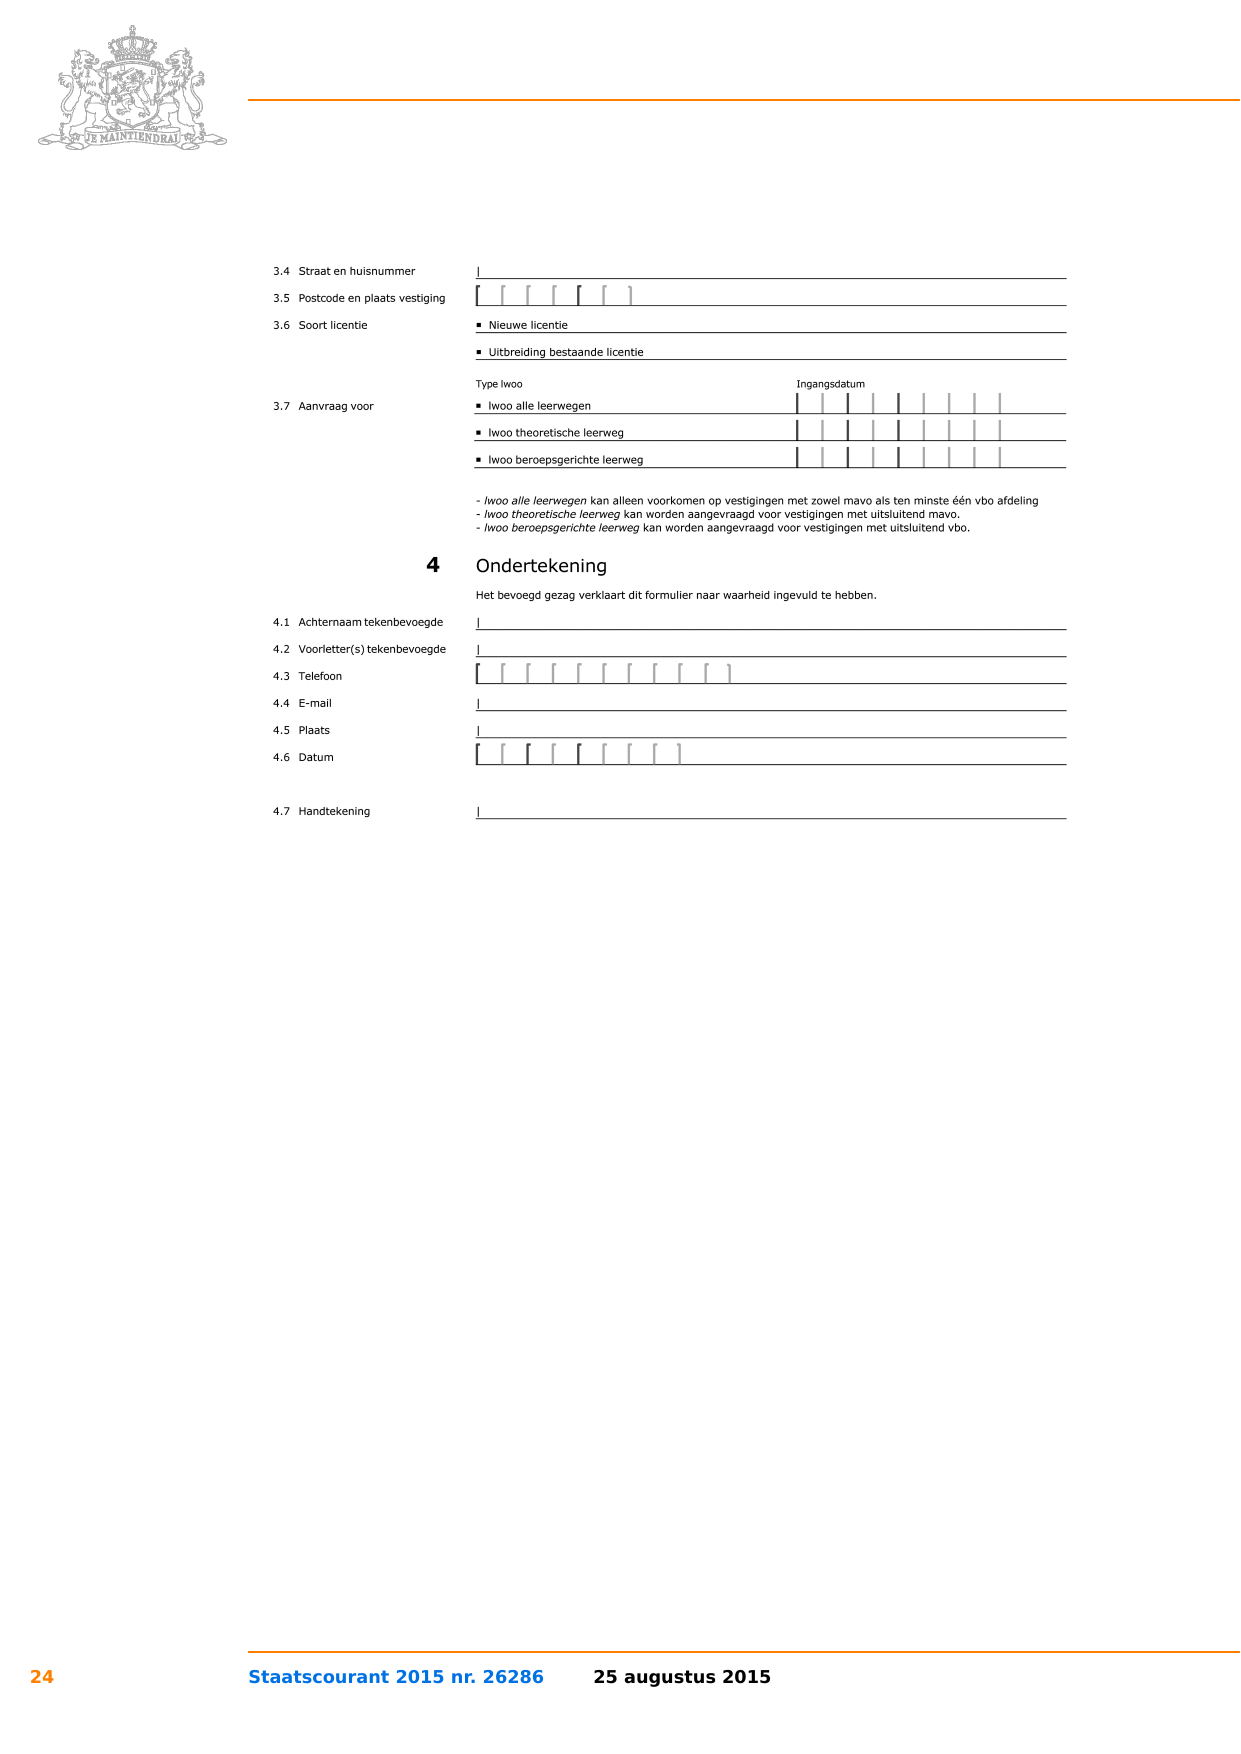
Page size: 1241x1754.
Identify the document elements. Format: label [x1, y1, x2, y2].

picture [38, 25, 227, 150]
picture [248, 151, 1134, 1404]
